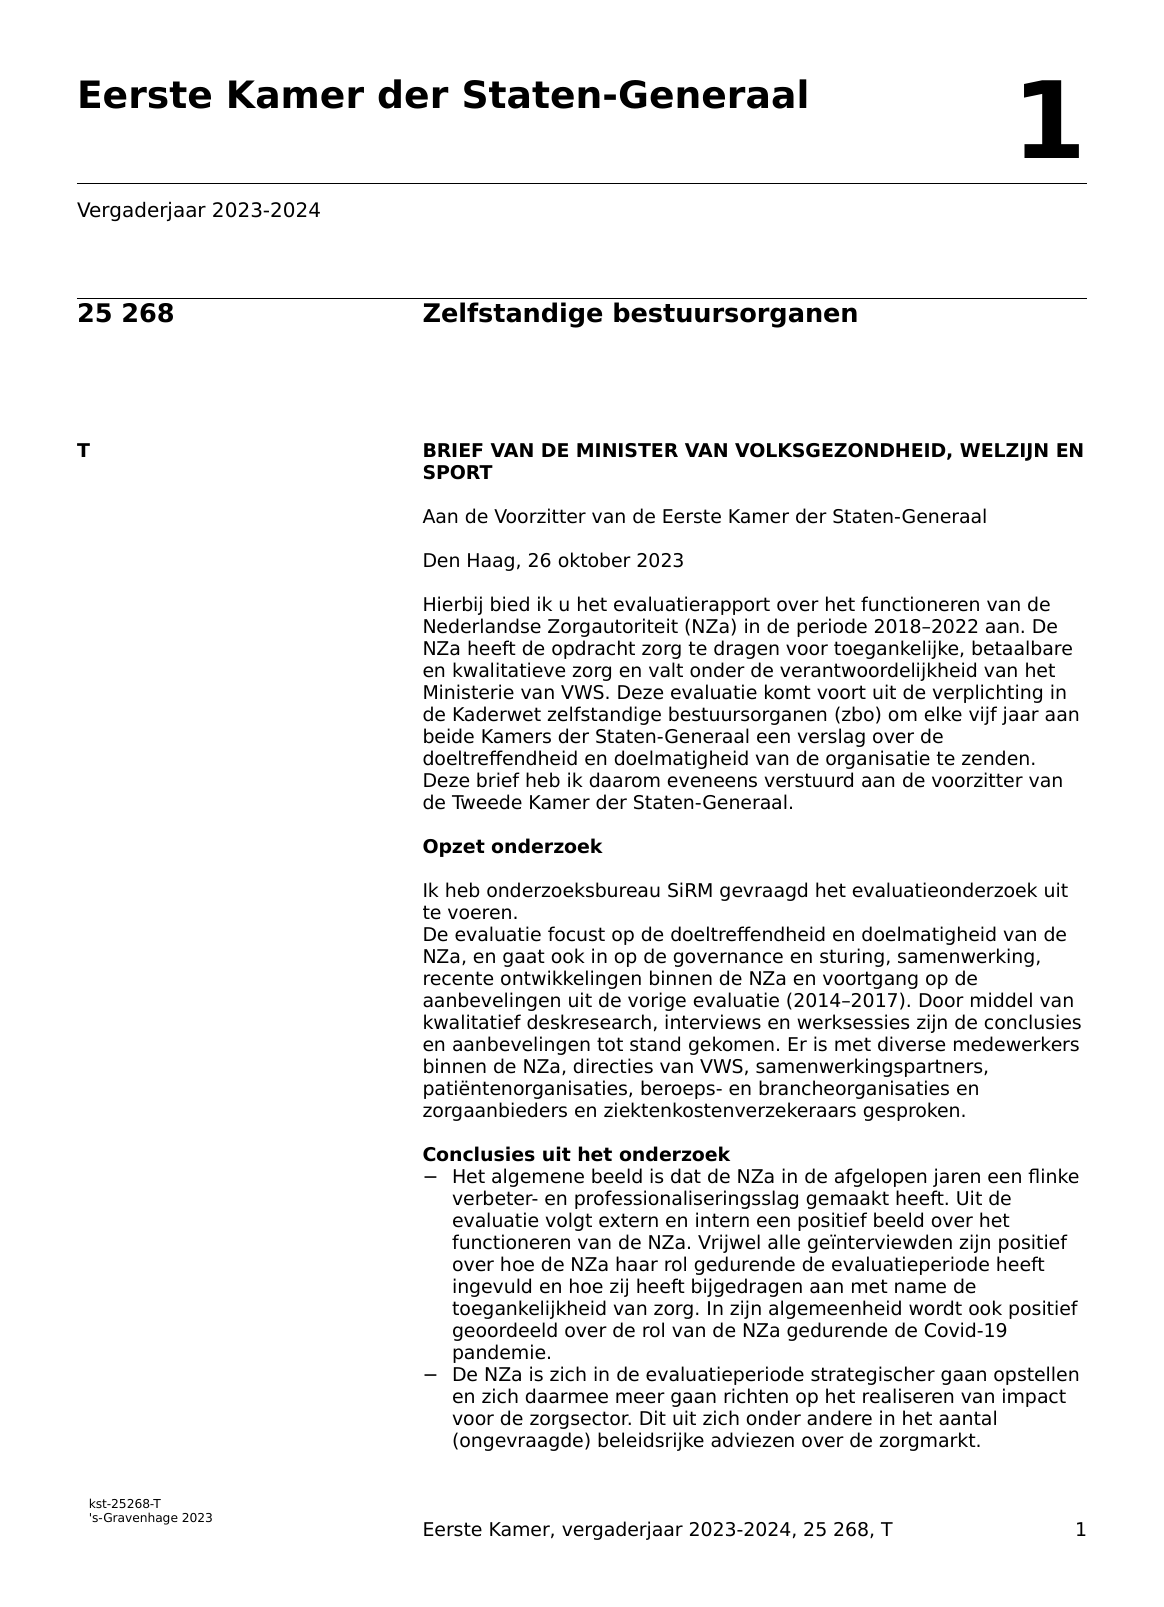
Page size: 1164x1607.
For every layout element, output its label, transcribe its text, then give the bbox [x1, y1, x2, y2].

text − De NZa is zich in de evaluatieperiode strategischer gaan opstellen en zich daarmee meer gaan richten op het realiseren van impact voor de zorgsector. Dit uit zich onder andere in het aantal (ongevraagde) beleidsrijke adviezen over de zorgmarkt. [422, 1364, 1087, 1452]
text 's-Gravenhage 2023 [88, 1511, 323, 1525]
text Aan de Voorzitter van de Eerste Kamer der Staten-Generaal [422, 506, 1087, 528]
text − Het algemene beeld is dat de NZa in de afgelopen jaren een flinke verbeter- en professionaliseringsslag gemaakt heeft. Uit de evaluatie volgt extern en intern een positief beeld over het functioneren van de NZa. Vrijwel alle geïnterviewden zijn positief over hoe de NZa haar rol gedurende de evaluatieperiode heeft ingevuld en hoe zij heeft bijgedragen aan met name de toegankelijkheid van zorg. In zijn algemeenheid wordt ook positief geoordeeld over de rol van de NZa gedurende de Covid-19 pandemie. [422, 1166, 1087, 1364]
subtitle T BRIEF VAN DE MINISTER VAN VOLKSGEZONDHEID, WELZIJN EN SPORT [77, 440, 1087, 484]
table_header Eerste Kamer der Staten-Generaal [77, 59, 886, 183]
text De evaluatie focust op de doeltreffendheid en doelmatigheid van de NZa, en gaat ook in op de governance en sturing, samenwerking, recente ontwikkelingen binnen de NZa en voortgang op de aanbevelingen uit de vorige evaluatie (2014–2017). Door middel van kwalitatief deskresearch, interviews en werksessies zijn de conclusies en aanbevelingen tot stand gekomen. Er is met diverse medewerkers binnen de NZa, directies van VWS, samenwerkingspartners, patiëntenorganisaties, beroeps- en brancheorganisaties en zorgaanbieders en ziektenkostenverzekeraars gesproken. [422, 924, 1087, 1122]
text Den Haag, 26 oktober 2023 [422, 550, 1087, 572]
table_cell Vergaderjaar 2023-2024 [77, 184, 1087, 298]
subtitle 25 268 Zelfstandige bestuursorganen [77, 299, 1087, 329]
subtitle Opzet onderzoek [422, 836, 1087, 858]
subtitle Conclusies uit het onderzoek [422, 1144, 1087, 1166]
text Hierbij bied ik u het evaluatierapport over het functioneren van de Nederlandse Zorgautoriteit (NZa) in de periode 2018–2022 aan. De NZa heeft de opdracht zorg te dragen voor toegankelijke, betaalbare en kwalitatieve zorg en valt onder de verantwoordelijkheid van het Ministerie van VWS. Deze evaluatie komt voort uit de verplichting in de Kaderwet zelfstandige bestuursorganen (zbo) om elke vijf jaar aan beide Kamers der Staten-Generaal een verslag over de doeltreffendheid en doelmatigheid van de organisatie te zenden. Deze brief heb ik daarom eveneens verstuurd aan de voorzitter van de Tweede Kamer der Staten-Generaal. [422, 594, 1087, 814]
text Ik heb onderzoeksbureau SiRM gevraagd het evaluatieonderzoek uit te voeren. [422, 880, 1087, 924]
table_header 1 [886, 59, 1087, 183]
text kst-25268-T [88, 1497, 323, 1511]
